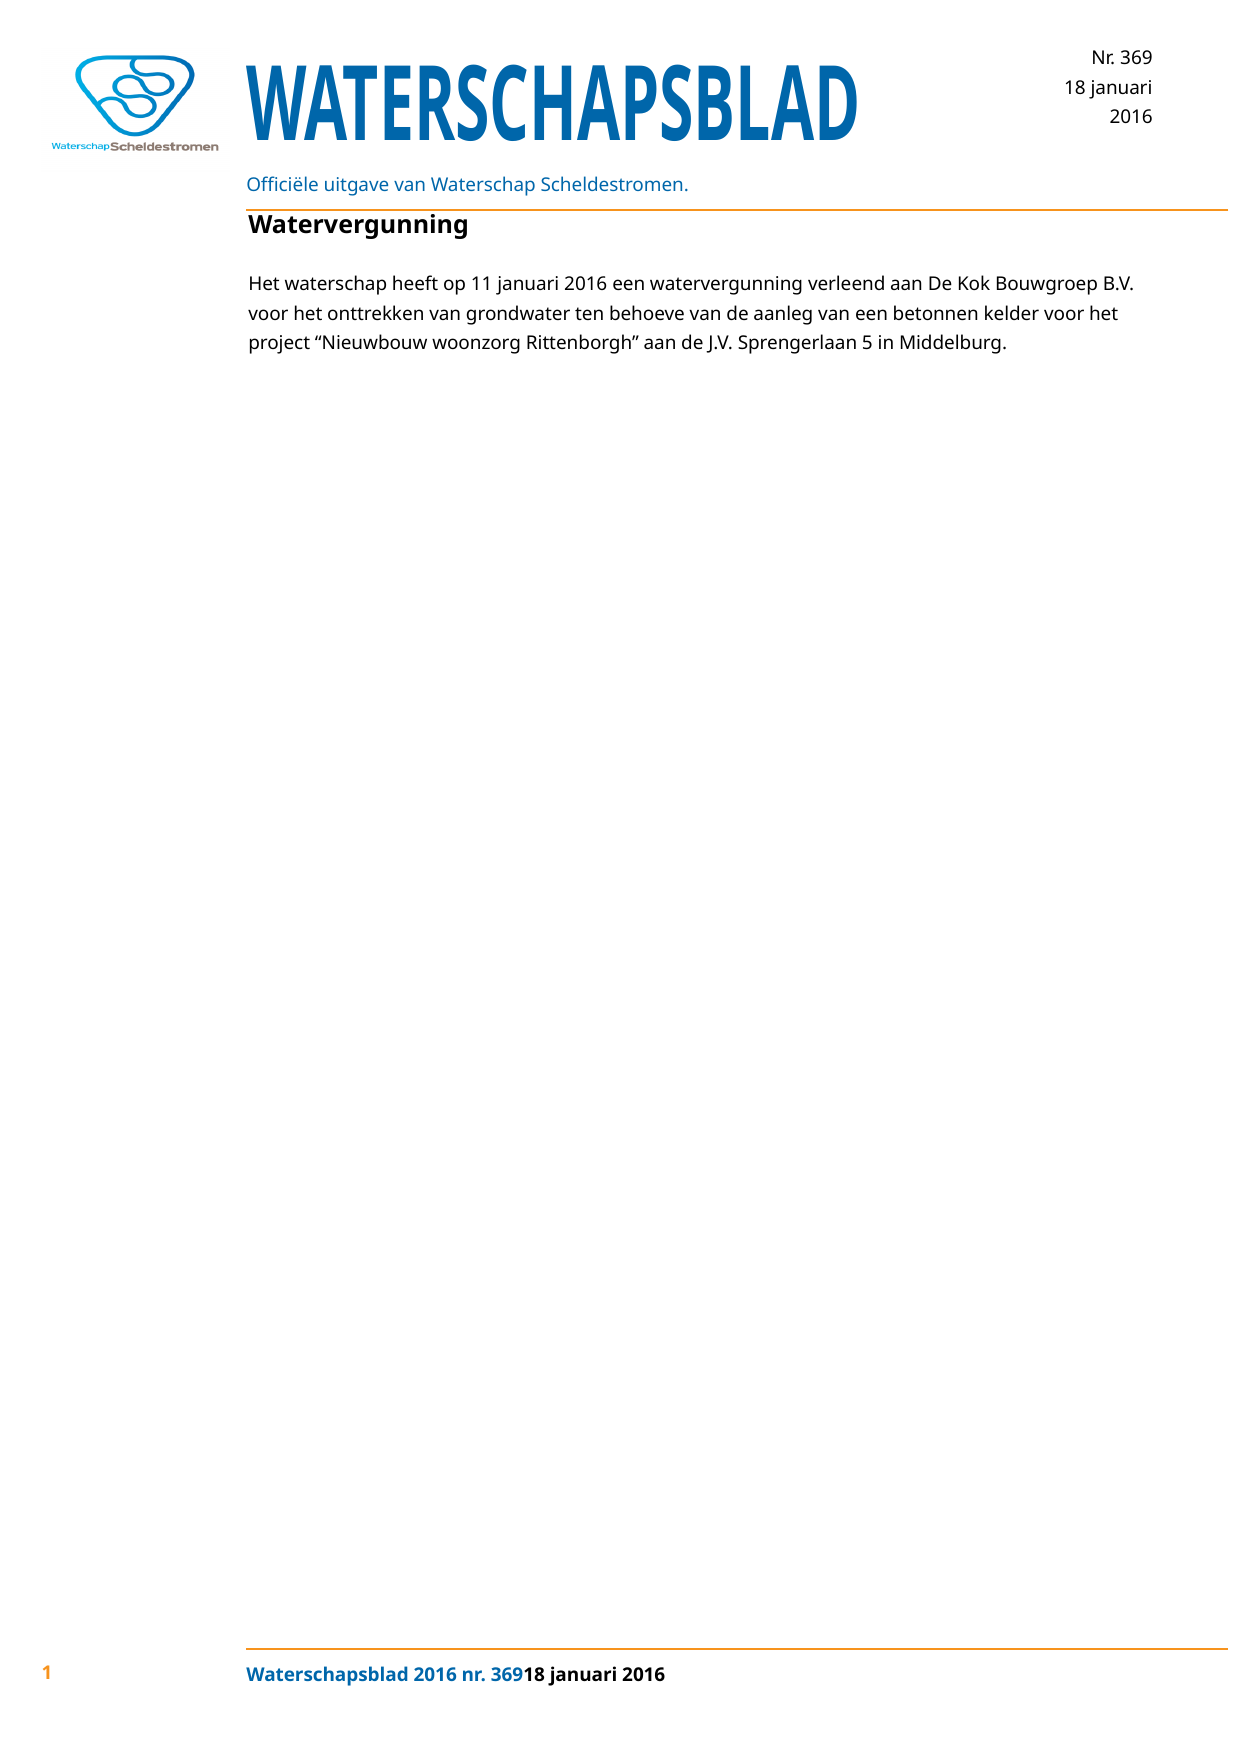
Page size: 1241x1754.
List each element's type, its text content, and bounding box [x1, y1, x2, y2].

text Watervergunning [248, 211, 1152, 241]
text Het waterschap heeft op 11 januari 2016 een watervergunning verleend aan De Kok Bouwgroep B.V. voor het onttrekken van grondwater ten behoeve van de aanleg van een betonnen kelder voor het project “Nieuwbouw woonzorg Rittenborgh” aan de J.V. Sprengerlaan 5 in Middelburg. [248, 270, 1152, 355]
picture [41, 47, 231, 172]
